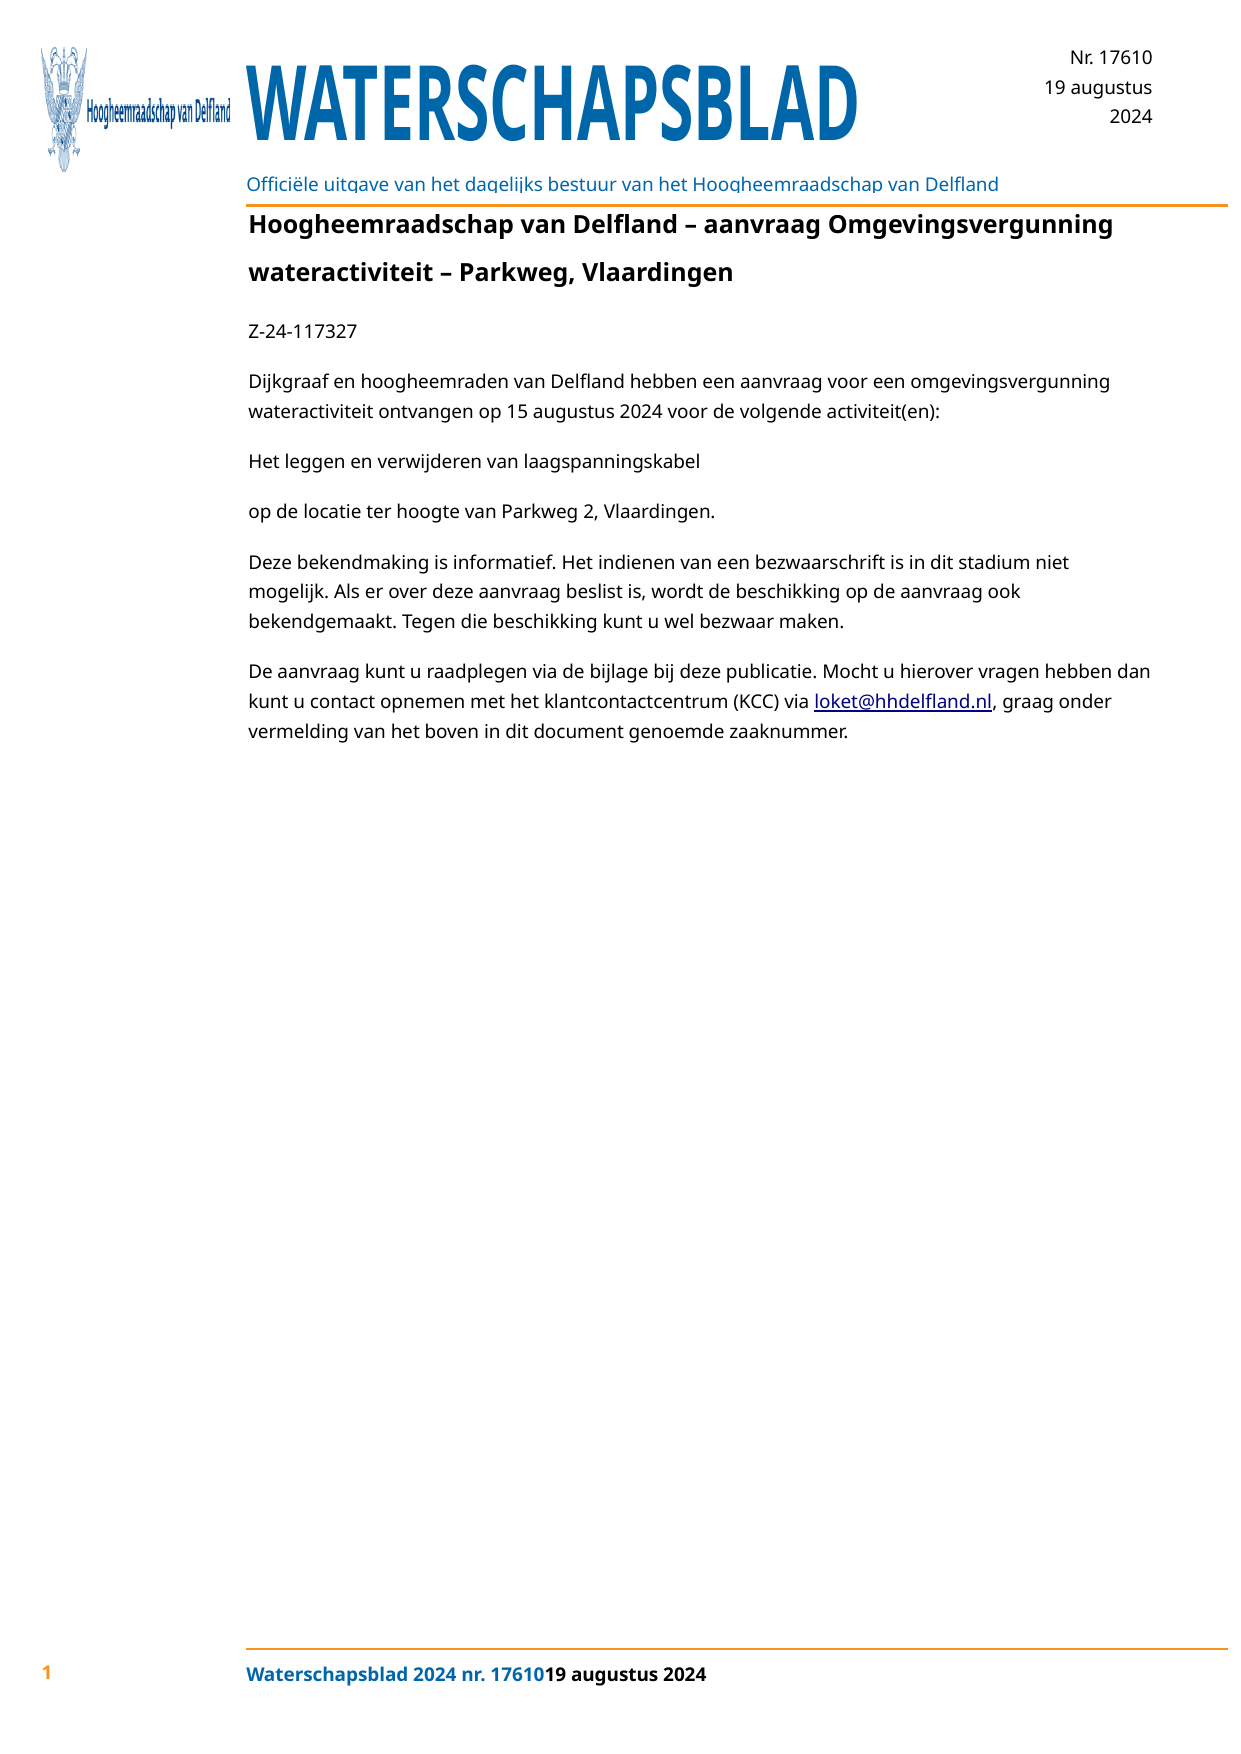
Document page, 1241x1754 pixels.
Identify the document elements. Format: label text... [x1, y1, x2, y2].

text Dijkgraaf en hoogheemraden van Delfland hebben een aanvraag voor een omgevingsvergunning wateractiviteit ontvangen op 15 augustus 2024 voor de volgende activiteit(en): [248, 368, 1152, 424]
text op de locatie ter hoogte van Parkweg 2, Vlaardingen. [248, 499, 1152, 524]
text De aanvraag kunt u raadplegen via de bijlage bij deze publicatie. Mocht u hierover vragen hebben dan kunt u contact opnemen met het klantcontactcentrum (KCC) via loket@hhdelfland.nl, graag onder vermelding van het boven in dit document genoemde zaaknummer. [248, 659, 1152, 744]
text Hoogheemraadschap van Delfland – aanvraag Omgevingsvergunning wateractiviteit – Parkweg, Vlaardingen [248, 207, 1152, 288]
text Het leggen en verwijderen van laagspanningskabel [248, 448, 1152, 474]
text Z-24-117327 [248, 318, 1152, 344]
text Deze bekendmaking is informatief. Het indienen van een bezwaarschrift is in dit stadium niet mogelijk. Als er over deze aanvraag beslist is, wordt de beschikking op de aanvraag ook bekendgemaakt. Tegen die beschikking kunt u wel bezwaar maken. [248, 549, 1152, 634]
picture [41, 47, 231, 172]
